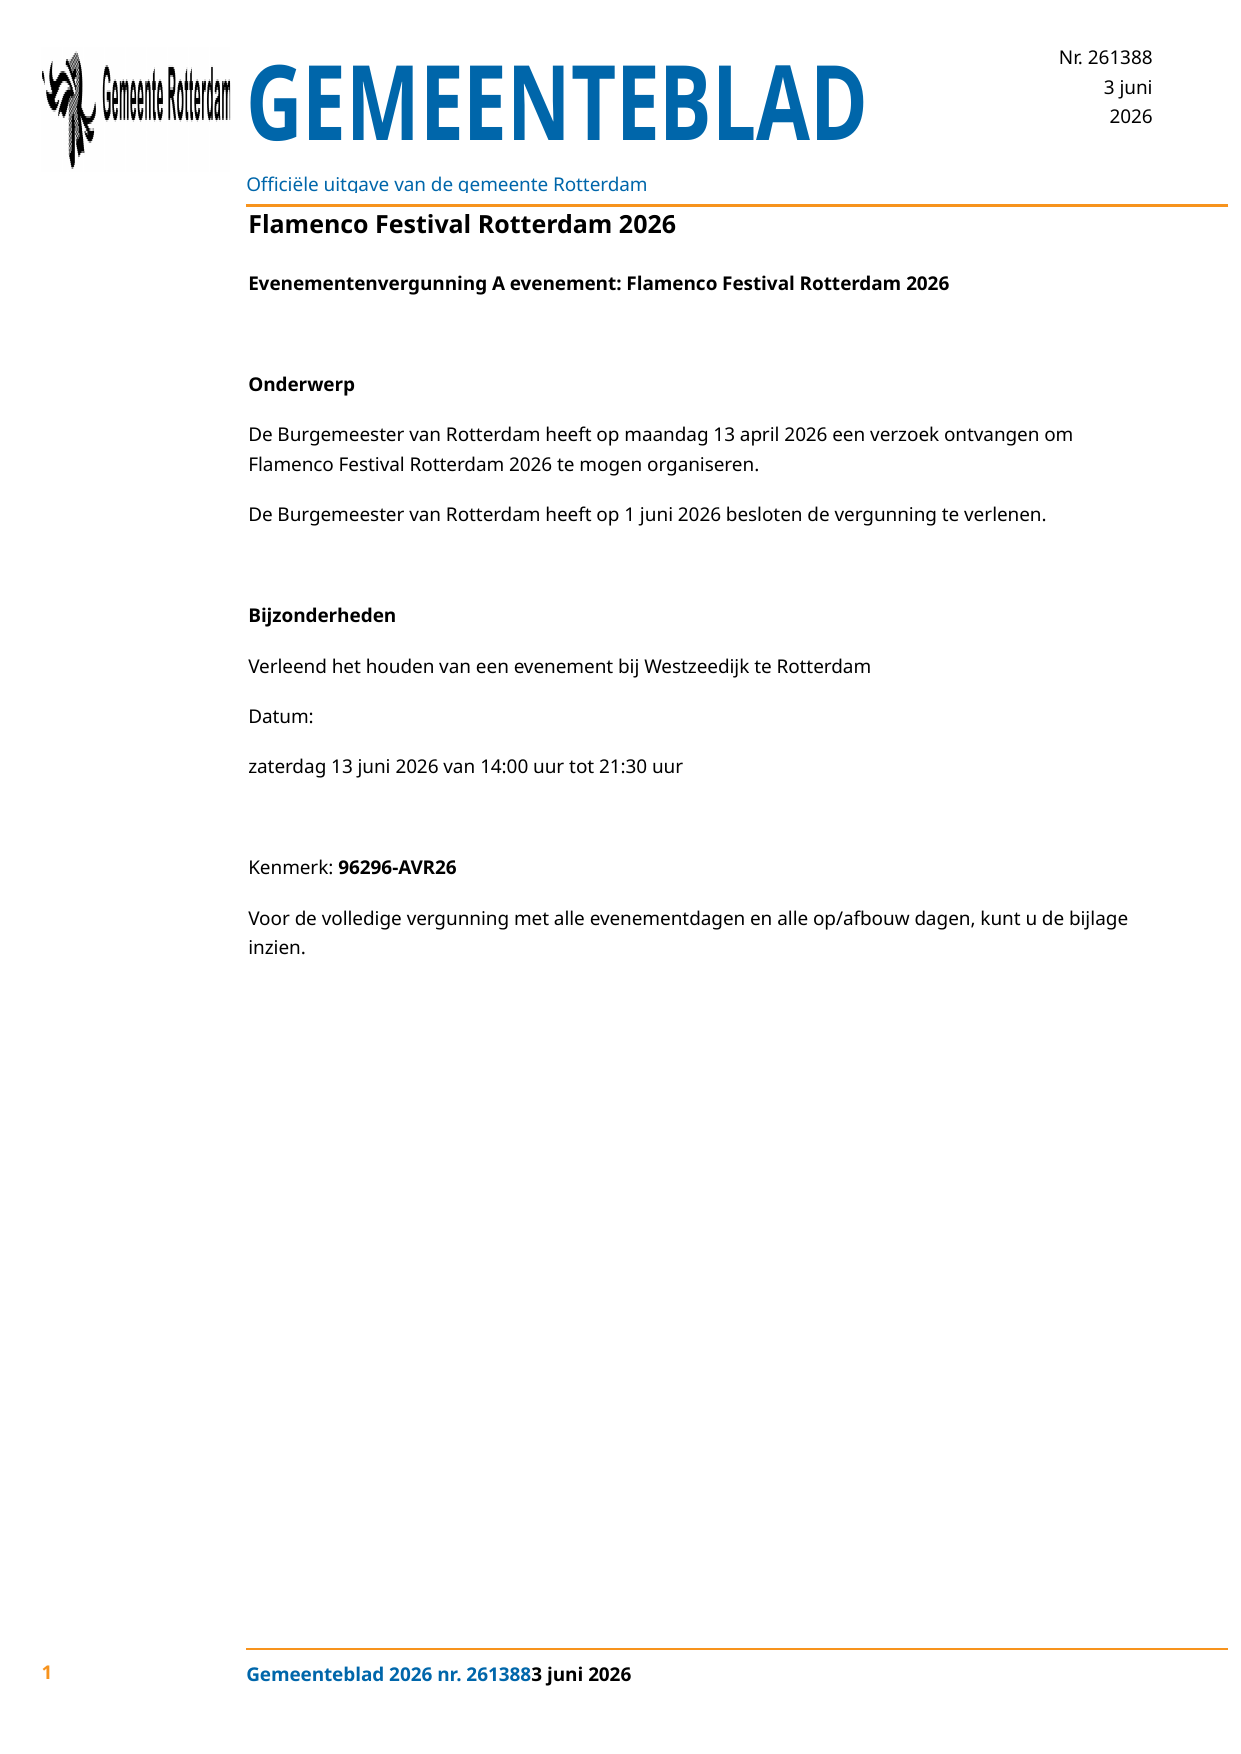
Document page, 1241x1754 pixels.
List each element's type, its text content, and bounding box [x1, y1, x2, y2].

text De Burgemeester van Rotterdam heeft op 1 juni 2026 besloten de vergunning te verlenen. [248, 502, 1152, 527]
text zaterdag 13 juni 2026 van 14:00 uur tot 21:30 uur [248, 754, 1152, 779]
text Bijzonderheden [248, 602, 1152, 628]
text Datum: [248, 703, 1152, 729]
text Verleend het houden van een evenement bij Westzeedijk te Rotterdam [248, 653, 1152, 678]
text Evenementenvergunning A evenement: Flamenco Festival Rotterdam 2026 [248, 270, 1152, 296]
text Flamenco Festival Rotterdam 2026 [248, 207, 1152, 241]
text Voor de volledige vergunning met alle evenementdagen en alle op/afbouw dagen, kunt u de bijlage inzien. [248, 905, 1152, 960]
picture [41, 47, 231, 172]
text Kenmerk: 96296-AVR26 [248, 854, 1152, 880]
text Onderwerp [248, 371, 1152, 397]
text De Burgemeester van Rotterdam heeft op maandag 13 april 2026 een verzoek ontvangen om Flamenco Festival Rotterdam 2026 te mogen organiseren. [248, 422, 1152, 477]
